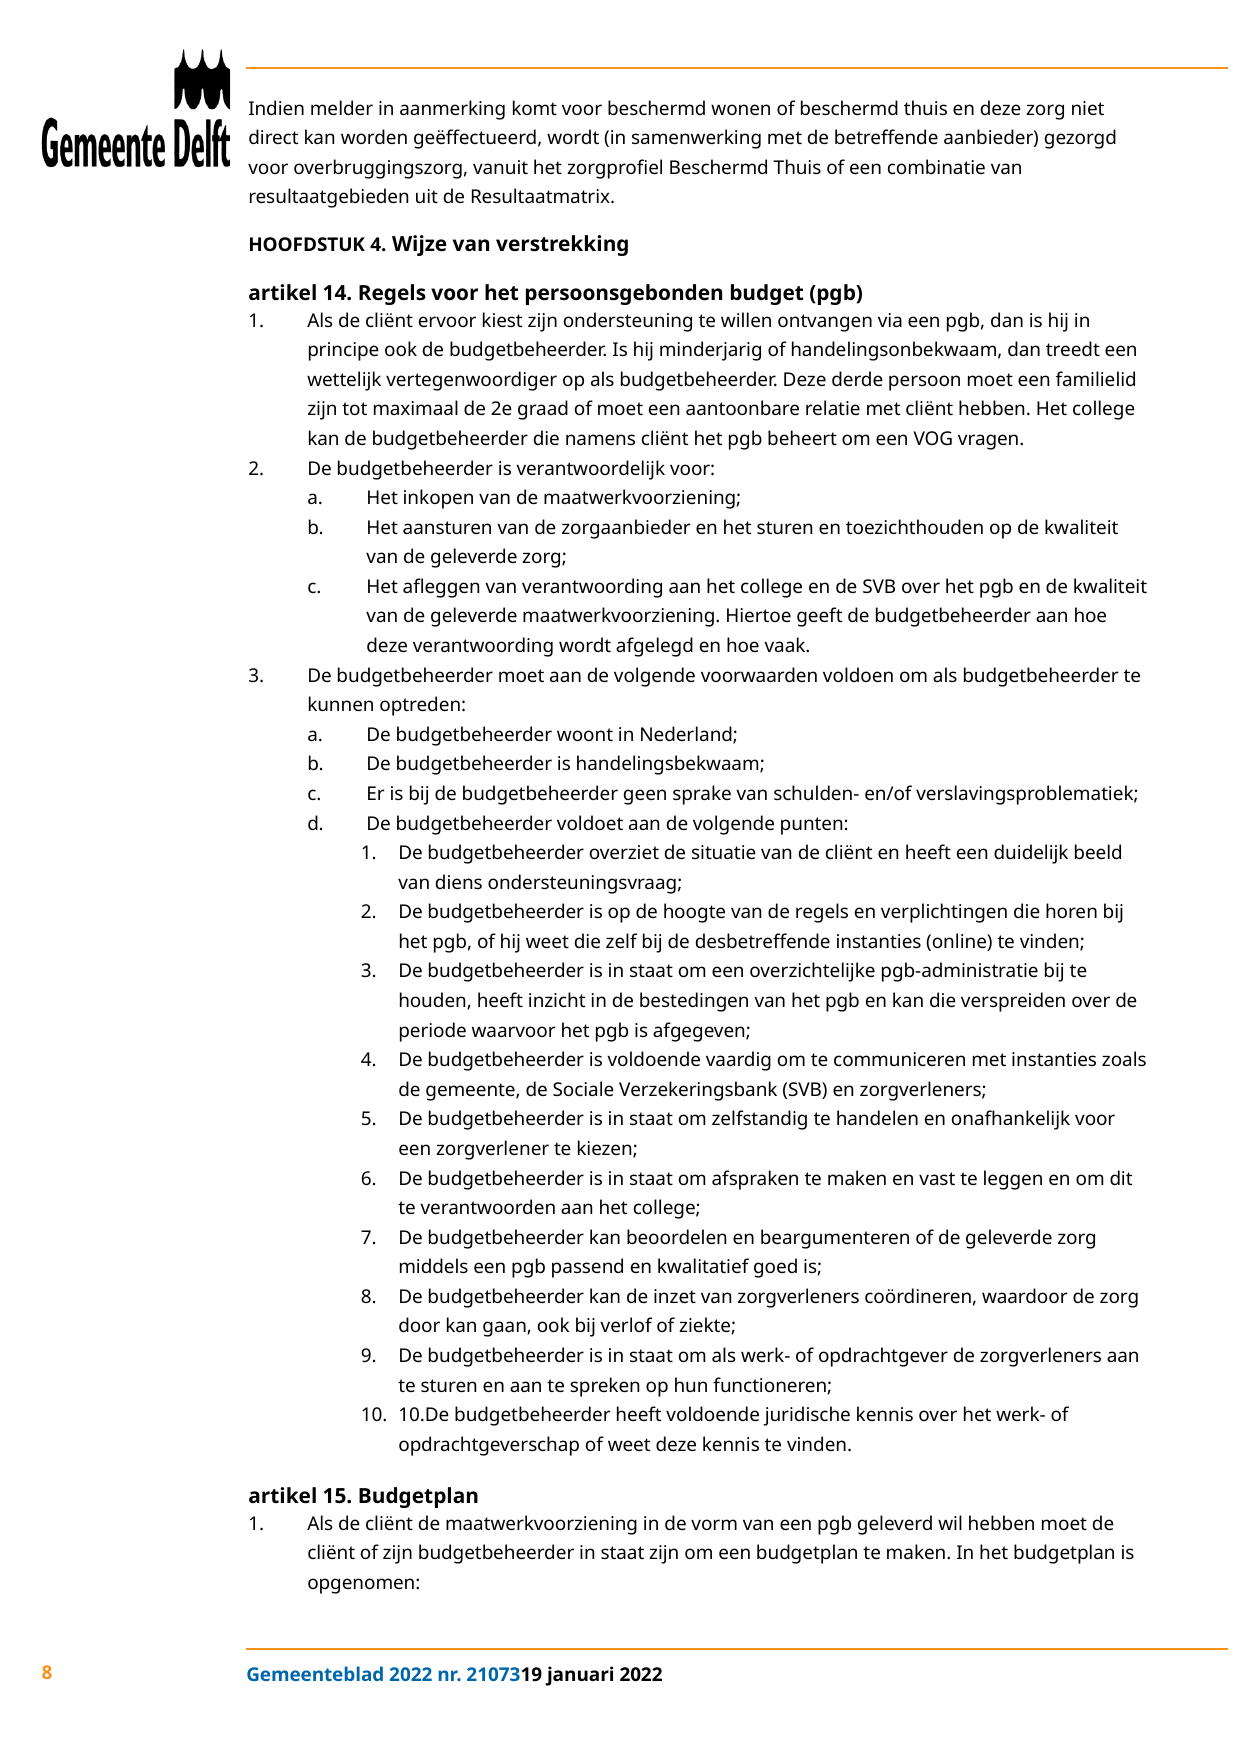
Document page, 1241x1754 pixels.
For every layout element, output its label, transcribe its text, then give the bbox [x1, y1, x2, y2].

list De budgetbeheerder is handelingsbekwaam; [307, 751, 1152, 776]
list Als de cliënt de maatwerkvoorziening in de vorm van een pgb geleverd wil hebben moet de cliënt of zijn budgetbeheerder in staat zijn om een budgetplan te maken. In het budgetplan is opgenomen: [248, 1510, 1152, 1595]
list De budgetbeheerder voldoet aan de volgende punten: [307, 810, 1152, 836]
list De budgetbeheerder is voldoende vaardig om te communiceren met instanties zoals de gemeente, de Sociale Verzekeringsbank (SVB) en zorgverleners; [361, 1046, 1152, 1102]
list Het inkopen van de maatwerkvoorziening; [307, 484, 1152, 510]
text Indien melder in aanmerking komt voor beschermd wonen of beschermd thuis en deze zorg niet direct kan worden geëffectueerd, wordt (in samenwerking met de betreffende aanbieder) gezorgd voor overbruggingszorg, vanuit het zorgprofiel Beschermd Thuis of een combinatie van resultaatgebieden uit de Resultaatmatrix. [248, 95, 1152, 209]
list De budgetbeheerder is in staat om een overzichtelijke pgb-administratie bij te houden, heeft inzicht in de bestedingen van het pgb en kan die verspreiden over de periode waarvoor het pgb is afgegeven; [361, 958, 1152, 1043]
text artikel 14. Regels voor het persoonsgebonden budget (pgb) [248, 278, 1152, 307]
list Er is bij de budgetbeheerder geen sprake van schulden- en/of verslavingsproblematiek; [307, 780, 1152, 806]
list De budgetbeheerder is verantwoordelijk voor: [248, 455, 1152, 481]
list Het aansturen van de zorgaanbieder en het sturen en toezichthouden op de kwaliteit van de geleverde zorg; [307, 514, 1152, 569]
list De budgetbeheerder is in staat om afspraken te maken en vast te leggen en om dit te verantwoorden aan het college; [361, 1165, 1152, 1220]
list De budgetbeheerder kan beoordelen en beargumenteren of de geleverde zorg middels een pgb passend en kwalitatief goed is; [361, 1224, 1152, 1279]
list De budgetbeheerder is op de hoogte van de regels en verplichtingen die horen bij het pgb, of hij weet die zelf bij de desbetreffende instanties (online) te vinden; [361, 898, 1152, 954]
list De budgetbeheerder is in staat om als werk- of opdrachtgever de zorgverleners aan te sturen en aan te spreken op hun functioneren; [361, 1342, 1152, 1398]
list 10.De budgetbeheerder heeft voldoende juridische kennis over het werk- of opdrachtgeverschap of weet deze kennis te vinden. [361, 1401, 1152, 1457]
list De budgetbeheerder moet aan de volgende voorwaarden voldoen om als budgetbeheerder te kunnen optreden: [248, 662, 1152, 717]
list Het afleggen van verantwoording aan het college en de SVB over het pgb en de kwaliteit van de geleverde maatwerkvoorziening. Hiertoe geeft de budgetbeheerder aan hoe deze verantwoording wordt afgelegd en hoe vaak. [307, 573, 1152, 658]
list De budgetbeheerder is in staat om zelfstandig te handelen en onafhankelijk voor een zorgverlener te kiezen; [361, 1106, 1152, 1161]
list De budgetbeheerder overziet de situatie van de cliënt en heeft een duidelijk beeld van diens ondersteuningsvraag; [361, 839, 1152, 895]
text HOOFDSTUK 4. Wijze van verstrekking [248, 229, 1152, 258]
list Als de cliënt ervoor kiest zijn ondersteuning te willen ontvangen via een pgb, dan is hij in principe ook de budgetbeheerder. Is hij minderjarig of handelingsonbekwaam, dan treedt een wettelijk vertegenwoordiger op als budgetbeheerder. Deze derde persoon moet een familielid zijn tot maximaal de 2e graad of moet een aantoonbare relatie met cliënt hebben. Het college kan de budgetbeheerder die namens cliënt het pgb beheert om een VOG vragen. [248, 307, 1152, 451]
list De budgetbeheerder kan de inzet van zorgverleners coördineren, waardoor de zorg door kan gaan, ook bij verlof of ziekte; [361, 1283, 1152, 1338]
list De budgetbeheerder woont in Nederland; [307, 721, 1152, 747]
text artikel 15. Budgetplan [248, 1481, 1152, 1510]
picture [41, 47, 231, 172]
